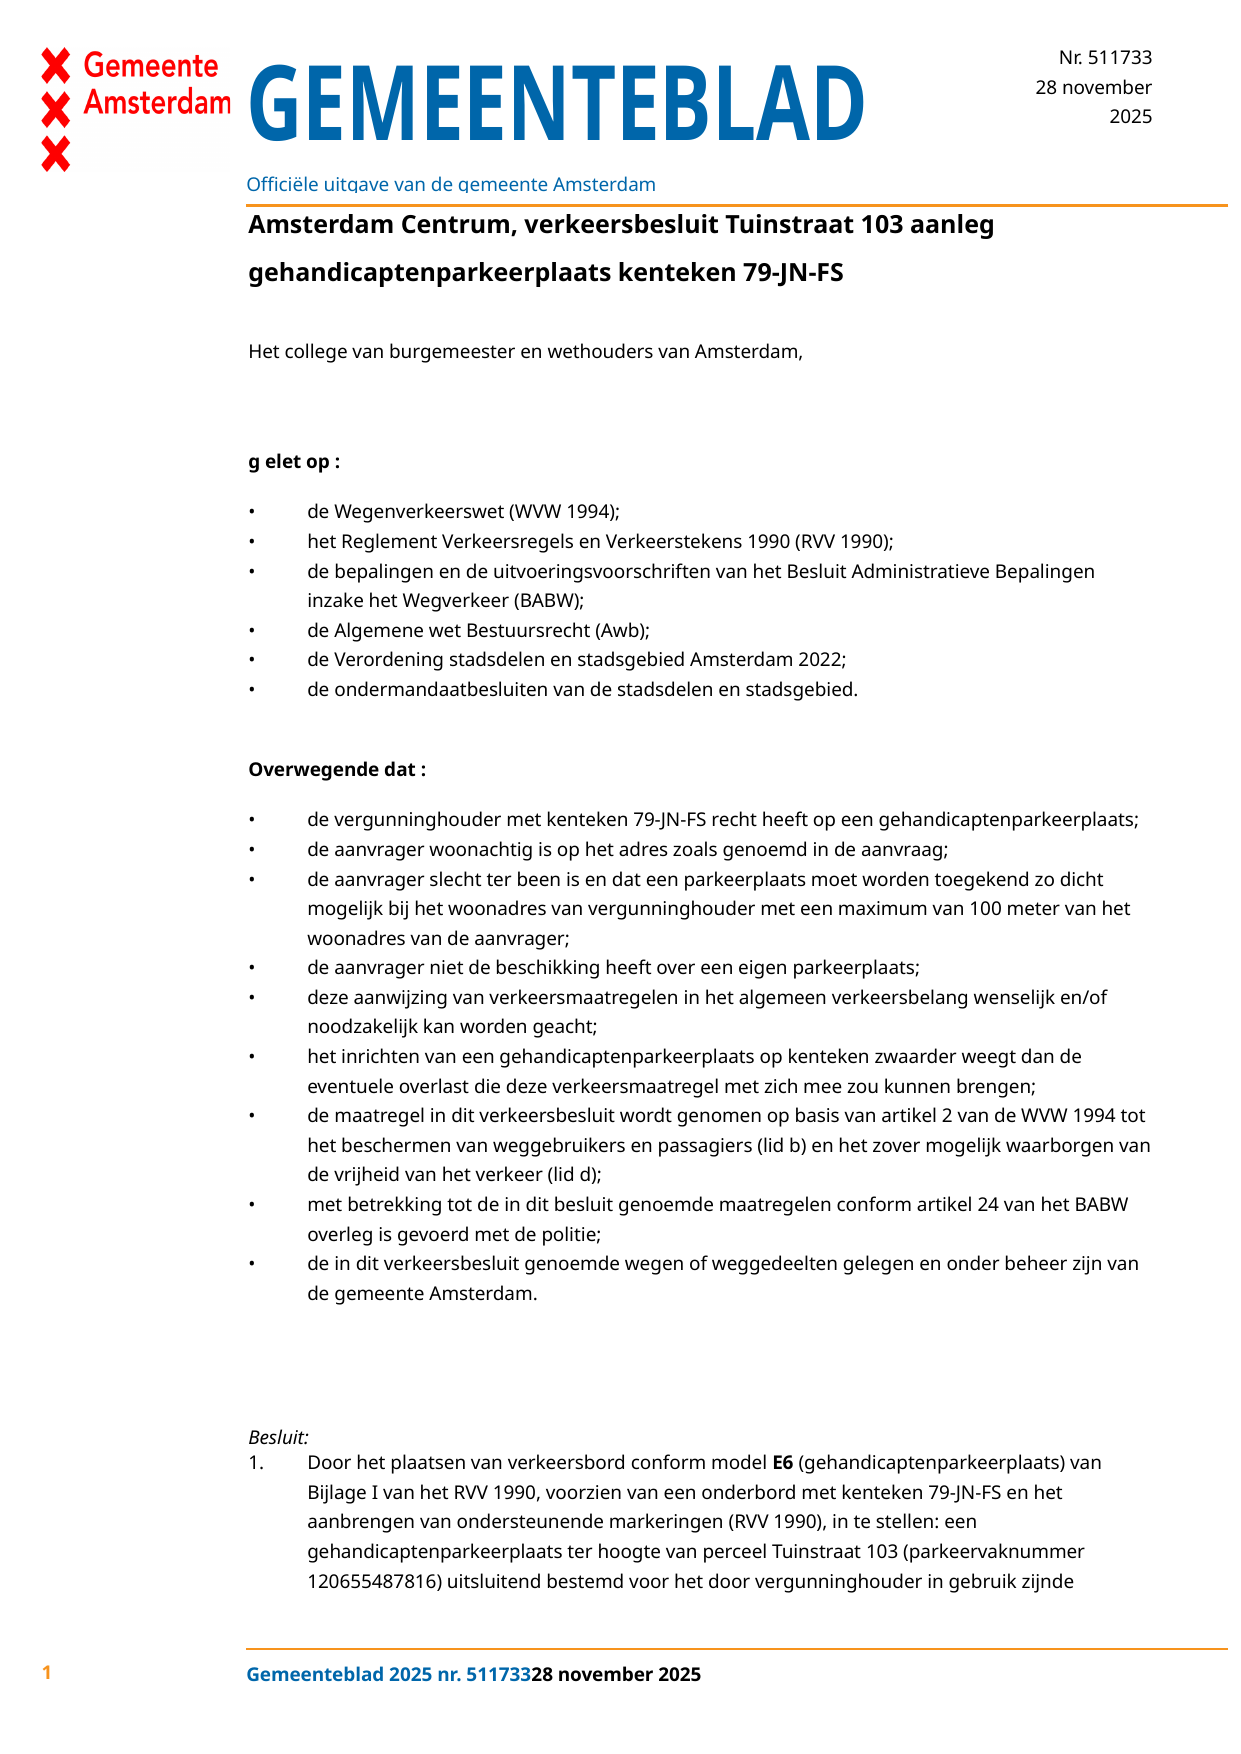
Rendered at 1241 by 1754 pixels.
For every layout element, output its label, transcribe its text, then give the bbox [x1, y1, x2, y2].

text g elet op : [248, 448, 1152, 474]
list de aanvrager niet de beschikking heeft over een eigen parkeerplaats; [248, 954, 1152, 980]
list de aanvrager woonachtig is op het adres zoals genoemd in de aanvraag; [248, 836, 1152, 862]
list de bepalingen en de uitvoeringsvoorschriften van het Besluit Administratieve Bepalingen inzake het Wegverkeer (BABW); [248, 558, 1152, 613]
list deze aanwijzing van verkeersmaatregelen in het algemeen verkeersbelang wenselijk en/of noodzakelijk kan worden geacht; [248, 984, 1152, 1039]
list de Wegenverkeerswet (WVW 1994); [248, 499, 1152, 524]
text Het college van burgemeester en wethouders van Amsterdam, [248, 339, 1152, 364]
list de vergunninghouder met kenteken 79-JN-FS recht heeft op een gehandicaptenparkeerplaats; [248, 807, 1152, 832]
list het inrichten van een gehandicaptenparkeerplaats op kenteken zwaarder weegt dan de eventuele overlast die deze verkeersmaatregel met zich mee zou kunnen brengen; [248, 1043, 1152, 1098]
list met betrekking tot de in dit besluit genoemde maatregelen conform artikel 24 van het BABW overleg is gevoerd met de politie; [248, 1191, 1152, 1246]
list de in dit verkeersbesluit genoemde wegen of weggedeelten gelegen en onder beheer zijn van de gemeente Amsterdam. [248, 1250, 1152, 1306]
list Door het plaatsen van verkeersbord conform model E6 (gehandicaptenparkeerplaats) van Bijlage I van het RVV 1990, voorzien van een onderbord met kenteken 79-JN-FS en het aanbrengen van ondersteunende markeringen (RVV 1990), in te stellen: een gehandicaptenparkeerplaats ter hoogte van perceel Tuinstraat 103 (parkeervaknummer 120655487816) uitsluitend bestemd voor het door vergunninghouder in gebruik zijnde [248, 1449, 1152, 1594]
text Amsterdam Centrum, verkeersbesluit Tuinstraat 103 aanleg gehandicaptenparkeerplaats kenteken 79-JN-FS [248, 207, 1152, 288]
list de Verordening stadsdelen en stadsgebied Amsterdam 2022; [248, 647, 1152, 672]
list het Reglement Verkeersregels en Verkeerstekens 1990 (RVV 1990); [248, 528, 1152, 554]
list de maatregel in dit verkeersbesluit wordt genomen op basis van artikel 2 van de WVW 1994 tot het beschermen van weggebruikers en passagiers (lid b) en het zover mogelijk waarborgen van de vrijheid van het verkeer (lid d); [248, 1102, 1152, 1187]
text Besluit: [248, 1424, 1152, 1449]
list de Algemene wet Bestuursrecht (Awb); [248, 617, 1152, 643]
list de ondermandaatbesluiten van de stadsdelen en stadsgebied. [248, 676, 1152, 702]
list de aanvrager slecht ter been is en dat een parkeerplaats moet worden toegekend zo dicht mogelijk bij het woonadres van vergunninghouder met een maximum van 100 meter van het woonadres van de aanvrager; [248, 866, 1152, 951]
text Overwegende dat : [248, 756, 1152, 782]
picture [41, 47, 231, 172]
